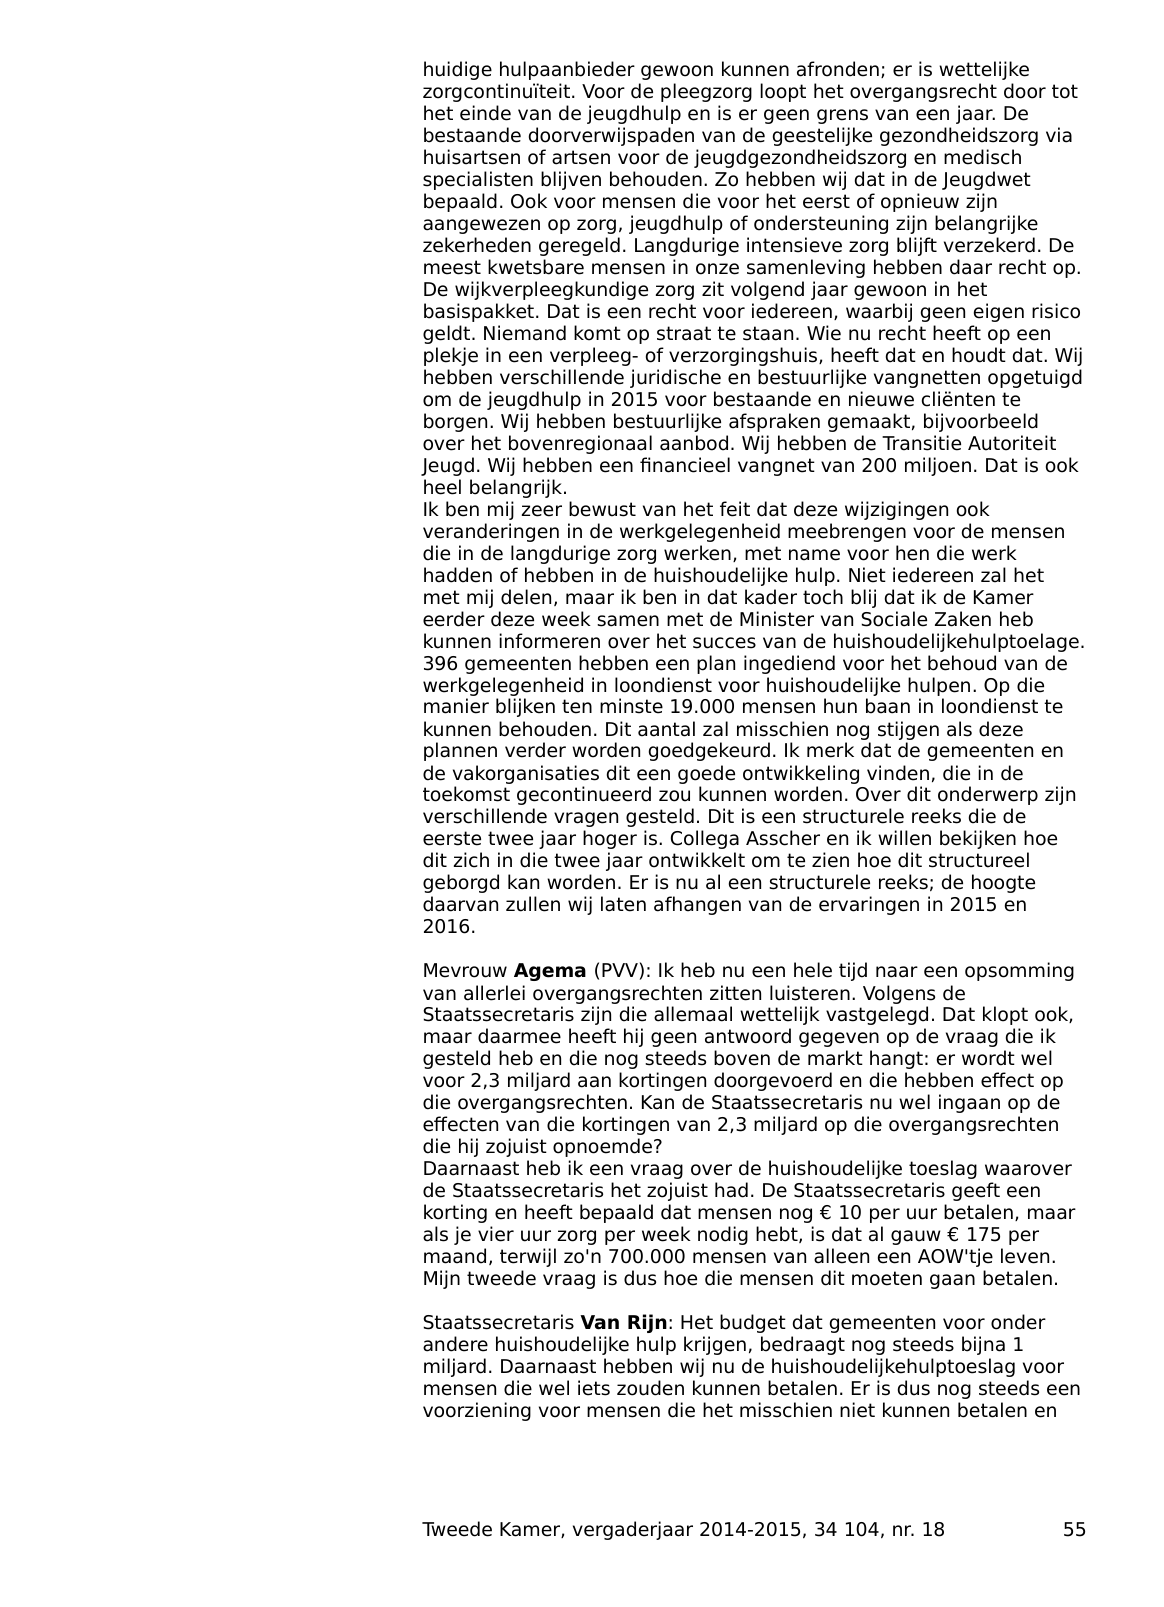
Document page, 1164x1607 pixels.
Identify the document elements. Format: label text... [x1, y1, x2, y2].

text Ik ben mij zeer bewust van het feit dat deze wijzigingen ook veranderingen in de werkgelegenheid meebrengen voor de mensen die in de langdurige zorg werken, met name voor hen die werk hadden of hebben in de huishoudelijke hulp. Niet iedereen zal het met mij delen, maar ik ben in dat kader toch blij dat ik de Kamer eerder deze week samen met de Minister van Sociale Zaken heb kunnen informeren over het succes van de huishoudelijkehulptoelage. 396 gemeenten hebben een plan ingediend voor het behoud van de werkgelegenheid in loondienst voor huishoudelijke hulpen. Op die manier blijken ten minste 19.000 mensen hun baan in loondienst te kunnen behouden. Dit aantal zal misschien nog stijgen als deze plannen verder worden goedgekeurd. Ik merk dat de gemeenten en de vakorganisaties dit een goede ontwikkeling vinden, die in de toekomst gecontinueerd zou kunnen worden. Over dit onderwerp zijn verschillende vragen gesteld. Dit is een structurele reeks die de eerste twee jaar hoger is. Collega Asscher en ik willen bekijken hoe dit zich in die twee jaar ontwikkelt om te zien hoe dit structureel geborgd kan worden. Er is nu al een structurele reeks; de hoogte daarvan zullen wij laten afhangen van de ervaringen in 2015 en 2016. [422, 499, 1087, 938]
text Daarnaast heb ik een vraag over de huishoudelijke toeslag waarover de Staatssecretaris het zojuist had. De Staatssecretaris geeft een korting en heeft bepaald dat mensen nog € 10 per uur betalen, maar als je vier uur zorg per week nodig hebt, is dat al gauw € 175 per maand, terwijl zo'n 700.000 mensen van alleen een AOW'tje leven. Mijn tweede vraag is dus hoe die mensen dit moeten gaan betalen. [422, 1158, 1087, 1290]
text Mevrouw Agema (PVV): Ik heb nu een hele tijd naar een opsomming van allerlei overgangsrechten zitten luisteren. Volgens de Staatssecretaris zijn die allemaal wettelijk vastgelegd. Dat klopt ook, maar daarmee heeft hij geen antwoord gegeven op de vraag die ik gesteld heb en die nog steeds boven de markt hangt: er wordt wel voor 2,3 miljard aan kortingen doorgevoerd en die hebben effect op die overgangsrechten. Kan de Staatssecretaris nu wel ingaan op de effecten van die kortingen van 2,3 miljard op die overgangsrechten die hij zojuist opnoemde? [422, 960, 1087, 1158]
text Staatssecretaris Van Rijn: Het budget dat gemeenten voor onder andere huishoudelijke hulp krijgen, bedraagt nog steeds bijna 1 miljard. Daarnaast hebben wij nu de huishoudelijkehulptoeslag voor mensen die wel iets zouden kunnen betalen. Er is dus nog steeds een voorziening voor mensen die het misschien niet kunnen betalen en [422, 1312, 1087, 1422]
text huidige hulpaanbieder gewoon kunnen afronden; er is wettelijke zorgcontinuïteit. Voor de pleegzorg loopt het overgangsrecht door tot het einde van de jeugdhulp en is er geen grens van een jaar. De bestaande doorverwijspaden van de geestelijke gezondheidszorg via huisartsen of artsen voor de jeugdgezondheidszorg en medisch specialisten blijven behouden. Zo hebben wij dat in de Jeugdwet bepaald. Ook voor mensen die voor het eerst of opnieuw zijn aangewezen op zorg, jeugdhulp of ondersteuning zijn belangrijke zekerheden geregeld. Langdurige intensieve zorg blijft verzekerd. De meest kwetsbare mensen in onze samenleving hebben daar recht op. De wijkverpleegkundige zorg zit volgend jaar gewoon in het basispakket. Dat is een recht voor iedereen, waarbij geen eigen risico geldt. Niemand komt op straat te staan. Wie nu recht heeft op een plekje in een verpleeg- of verzorgingshuis, heeft dat en houdt dat. Wij hebben verschillende juridische en bestuurlijke vangnetten opgetuigd om de jeugdhulp in 2015 voor bestaande en nieuwe cliënten te borgen. Wij hebben bestuurlijke afspraken gemaakt, bijvoorbeeld over het bovenregionaal aanbod. Wij hebben de Transitie Autoriteit Jeugd. Wij hebben een financieel vangnet van 200 miljoen. Dat is ook heel belangrijk. [422, 59, 1087, 499]
